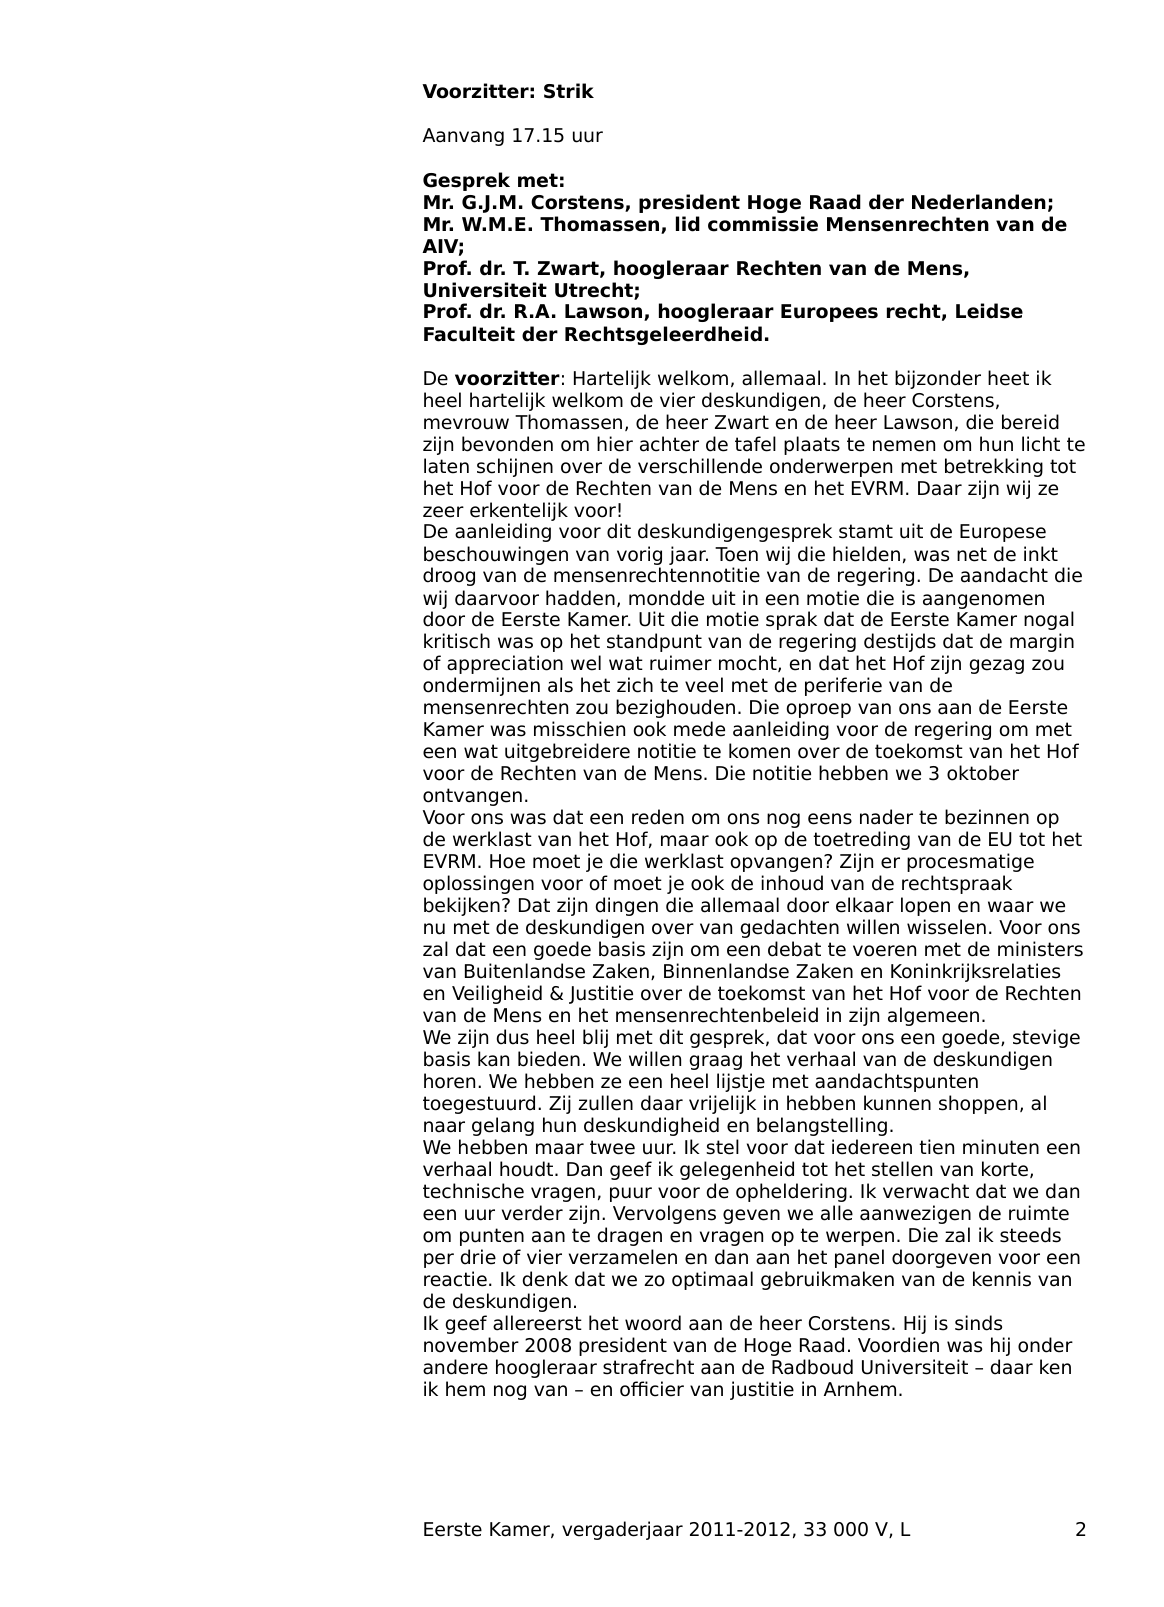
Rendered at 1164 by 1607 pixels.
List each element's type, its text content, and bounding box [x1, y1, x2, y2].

text Aanvang 17.15 uur [422, 125, 1087, 147]
text Prof. dr. T. Zwart, hoogleraar Rechten van de Mens, Universiteit Utrecht; [422, 257, 1087, 301]
text Voor ons was dat een reden om ons nog eens nader te bezinnen op de werklast van het Hof, maar ook op de toetreding van de EU tot het EVRM. Hoe moet je die werklast opvangen? Zijn er procesmatige oplossingen voor of moet je ook de inhoud van de rechtspraak bekijken? Dat zijn dingen die allemaal door elkaar lopen en waar we nu met de deskundigen over van gedachten willen wisselen. Voor ons zal dat een goede basis zijn om een debat te voeren met de ministers van Buitenlandse Zaken, Binnenlandse Zaken en Koninkrijksrelaties en Veiligheid & Justitie over de toekomst van het Hof voor de Rechten van de Mens en het mensenrechtenbeleid in zijn algemeen. [422, 807, 1087, 1027]
text Ik geef allereerst het woord aan de heer Corstens. Hij is sinds november 2008 president van de Hoge Raad. Voordien was hij onder andere hoogleraar strafrecht aan de Radboud Universiteit – daar ken ik hem nog van – en officier van justitie in Arnhem. [422, 1313, 1087, 1401]
text We zijn dus heel blij met dit gesprek, dat voor ons een goede, stevige basis kan bieden. We willen graag het verhaal van de deskundigen horen. We hebben ze een heel lijstje met aandachtspunten toegestuurd. Zij zullen daar vrijelijk in hebben kunnen shoppen, al naar gelang hun deskundigheid en belangstelling. [422, 1027, 1087, 1137]
text Mr. G.J.M. Corstens, president Hoge Raad der Nederlanden; [422, 192, 1087, 213]
text We hebben maar twee uur. Ik stel voor dat iedereen tien minuten een verhaal houdt. Dan geef ik gelegenheid tot het stellen van korte, technische vragen, puur voor de opheldering. Ik verwacht dat we dan een uur verder zijn. Vervolgens geven we alle aanwezigen de ruimte om punten aan te dragen en vragen op te werpen. Die zal ik steeds per drie of vier verzamelen en dan aan het panel doorgeven voor een reactie. Ik denk dat we zo optimaal gebruikmaken van de kennis van de deskundigen. [422, 1137, 1087, 1313]
text Prof. dr. R.A. Lawson, hoogleraar Europees recht, Leidse Faculteit der Rechtsgeleerdheid. [422, 301, 1087, 345]
text De voorzitter: Hartelijk welkom, allemaal. In het bijzonder heet ik heel hartelijk welkom de vier deskundigen, de heer Corstens, mevrouw Thomassen, de heer Zwart en de heer Lawson, die bereid zijn bevonden om hier achter de tafel plaats te nemen om hun licht te laten schijnen over de verschillende onderwerpen met betrekking tot het Hof voor de Rechten van de Mens en het EVRM. Daar zijn wij ze zeer erkentelijk voor! [422, 368, 1087, 521]
text Gesprek met: [422, 169, 1087, 192]
text Mr. W.M.E. Thomassen, lid commissie Mensenrechten van de AIV; [422, 213, 1087, 257]
subtitle Voorzitter: Strik [422, 81, 1087, 103]
text De aanleiding voor dit deskundigengesprek stamt uit de Europese beschouwingen van vorig jaar. Toen wij die hielden, was net de inkt droog van de mensenrechtennotitie van de regering. De aandacht die wij daarvoor hadden, mondde uit in een motie die is aangenomen door de Eerste Kamer. Uit die motie sprak dat de Eerste Kamer nogal kritisch was op het standpunt van de regering destijds dat de margin of appreciation wel wat ruimer mocht, en dat het Hof zijn gezag zou ondermijnen als het zich te veel met de periferie van de mensenrechten zou bezighouden. Die oproep van ons aan de Eerste Kamer was misschien ook mede aanleiding voor de regering om met een wat uitgebreidere notitie te komen over de toekomst van het Hof voor de Rechten van de Mens. Die notitie hebben we 3 oktober ontvangen. [422, 521, 1087, 807]
